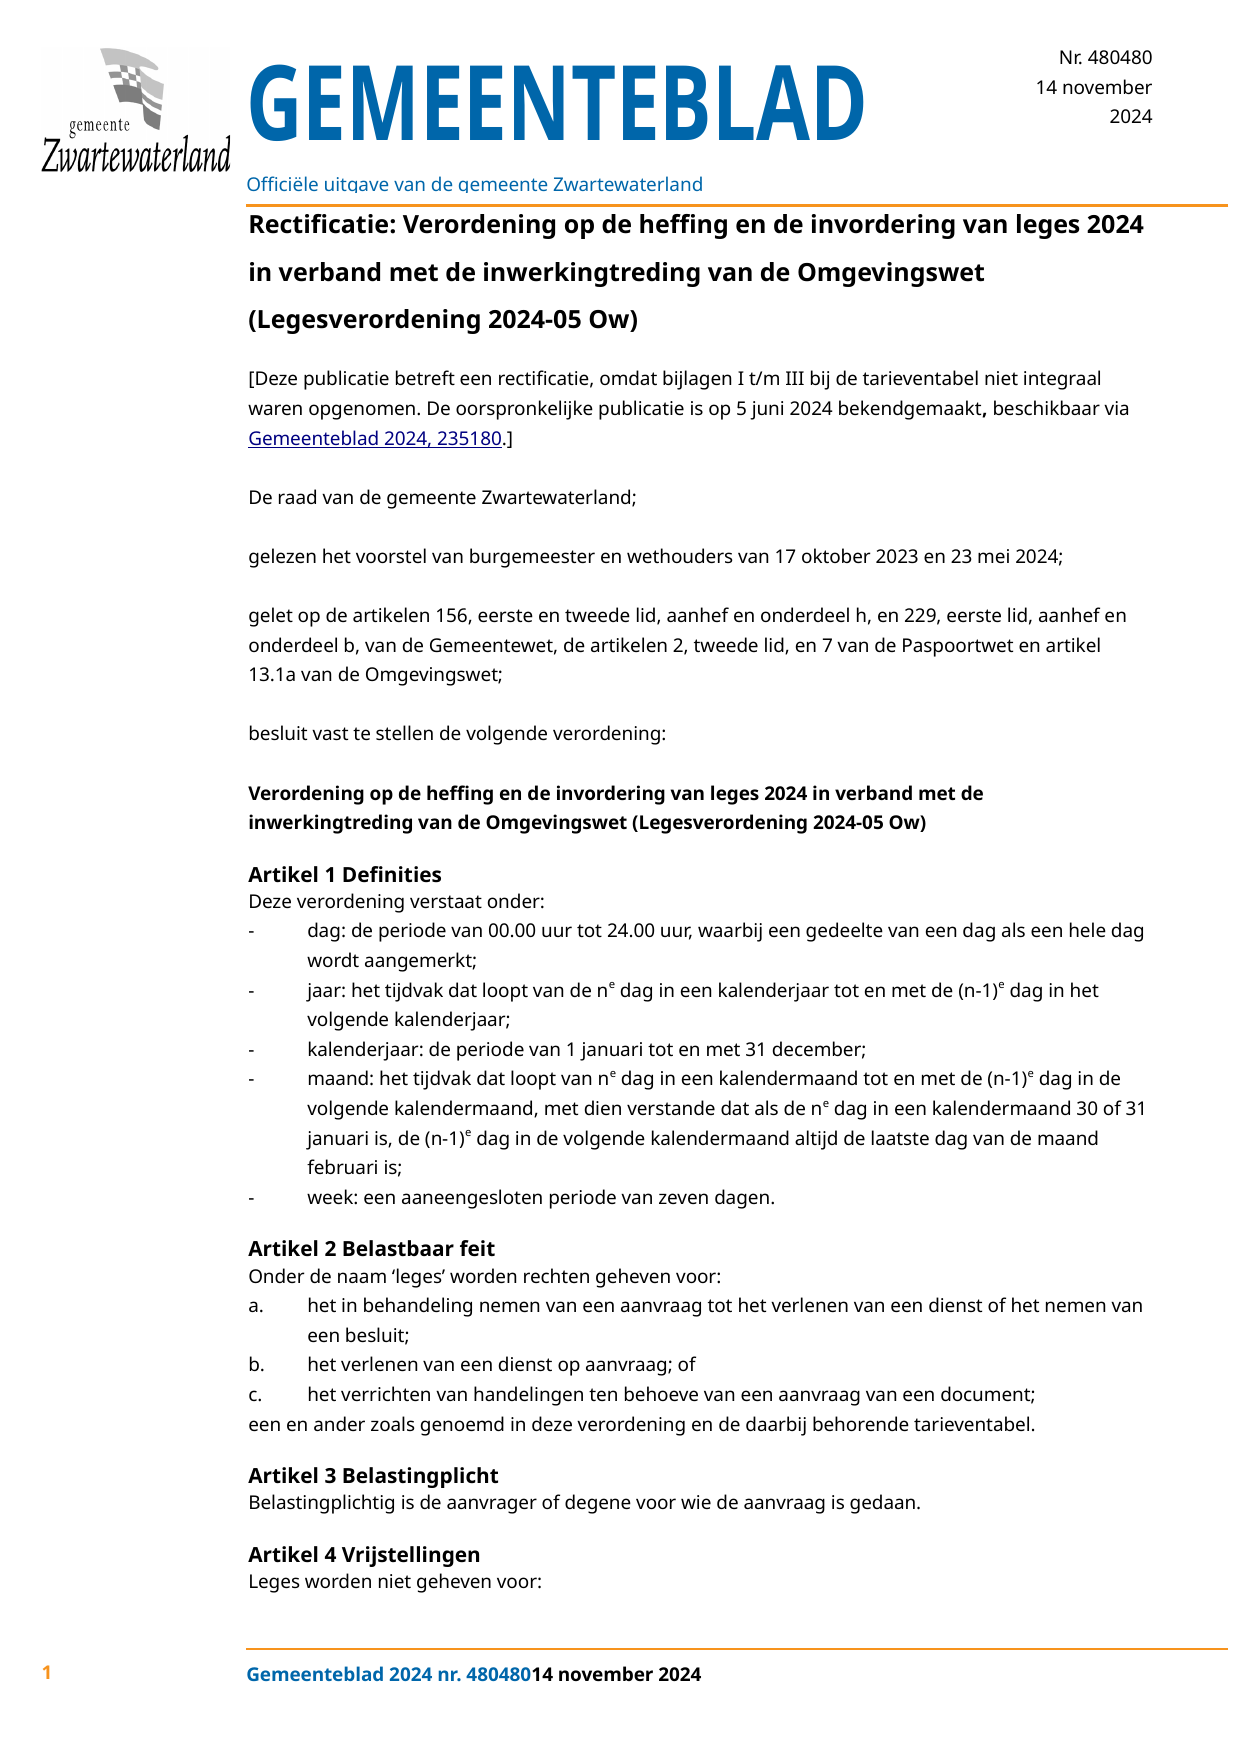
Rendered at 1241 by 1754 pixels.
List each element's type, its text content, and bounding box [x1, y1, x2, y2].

picture [41, 47, 231, 172]
list het verlenen van een dienst op aanvraag; of [248, 1352, 1152, 1377]
text Artikel 4 Vrijstellingen [248, 1540, 1152, 1568]
list maand: het tijdvak dat loopt van ne dag in een kalendermaand tot en met de (n-1)e dag in de volgende kalendermaand, met dien verstande dat als de ne dag in een kalendermaand 30 of 31 januari is, de (n-1)e dag in de volgende kalendermaand altijd de laatste dag van de maand februari is; [248, 1066, 1152, 1180]
text Artikel 2 Belastbaar feit [248, 1234, 1152, 1263]
list jaar: het tijdvak dat loopt van de ne dag in een kalenderjaar tot en met de (n-1)e dag in het volgende kalenderjaar; [248, 977, 1152, 1032]
text De raad van de gemeente Zwartewaterland; [248, 484, 1152, 509]
list het verrichten van handelingen ten behoeve van een aanvraag van een document; [248, 1381, 1152, 1407]
text besluit vast te stellen de volgende verordening: [248, 721, 1152, 746]
text een en ander zoals genoemd in deze verordening en de daarbij behorende tarieventabel. [248, 1411, 1152, 1436]
text gelezen het voorstel van burgemeester en wethouders van 17 oktober 2023 en 23 mei 2024; [248, 543, 1152, 569]
text Rectificatie: Verordening op de heffing en de invordering van leges 2024 in verband met de inwerkingtreding van de Omgevingswet (Legesverordening 2024-05 Ow) [248, 207, 1152, 336]
text [Deze publicatie betreft een rectificatie, omdat bijlagen I t/m III bij de tarieventabel niet integraal waren opgenomen. De oorspronkelijke publicatie is op 5 juni 2024 bekendgemaakt, beschikbaar via Gemeenteblad 2024, 235180.] [248, 366, 1152, 450]
list het in behandeling nemen van een aanvraag tot het verlenen van een dienst of het nemen van een besluit; [248, 1292, 1152, 1348]
text Belastingplichtig is de aanvrager of degene voor wie de aanvraag is gedaan. [248, 1489, 1152, 1515]
text Leges worden niet geheven voor: [248, 1568, 1152, 1594]
text Artikel 3 Belastingplicht [248, 1461, 1152, 1489]
text Artikel 1 Definities [248, 860, 1152, 888]
list kalenderjaar: de periode van 1 januari tot en met 31 december; [248, 1036, 1152, 1062]
text Verordening op de heffing en de invordering van leges 2024 in verband met de inwerkingtreding van de Omgevingswet (Legesverordening 2024-05 Ow) [248, 780, 1152, 835]
list dag: de periode van 00.00 uur tot 24.00 uur, waarbij een gedeelte van een dag als een hele dag wordt aangemerkt; [248, 918, 1152, 973]
text gelet op de artikelen 156, eerste en tweede lid, aanhef en onderdeel h, en 229, eerste lid, aanhef en onderdeel b, van de Gemeentewet, de artikelen 2, tweede lid, en 7 van de Paspoortwet en artikel 13.1a van de Omgevingswet; [248, 602, 1152, 687]
list week: een aaneengesloten periode van zeven dagen. [248, 1184, 1152, 1210]
text Onder de naam ‘leges’ worden rechten geheven voor: [248, 1263, 1152, 1288]
text Deze verordening verstaat onder: [248, 888, 1152, 914]
